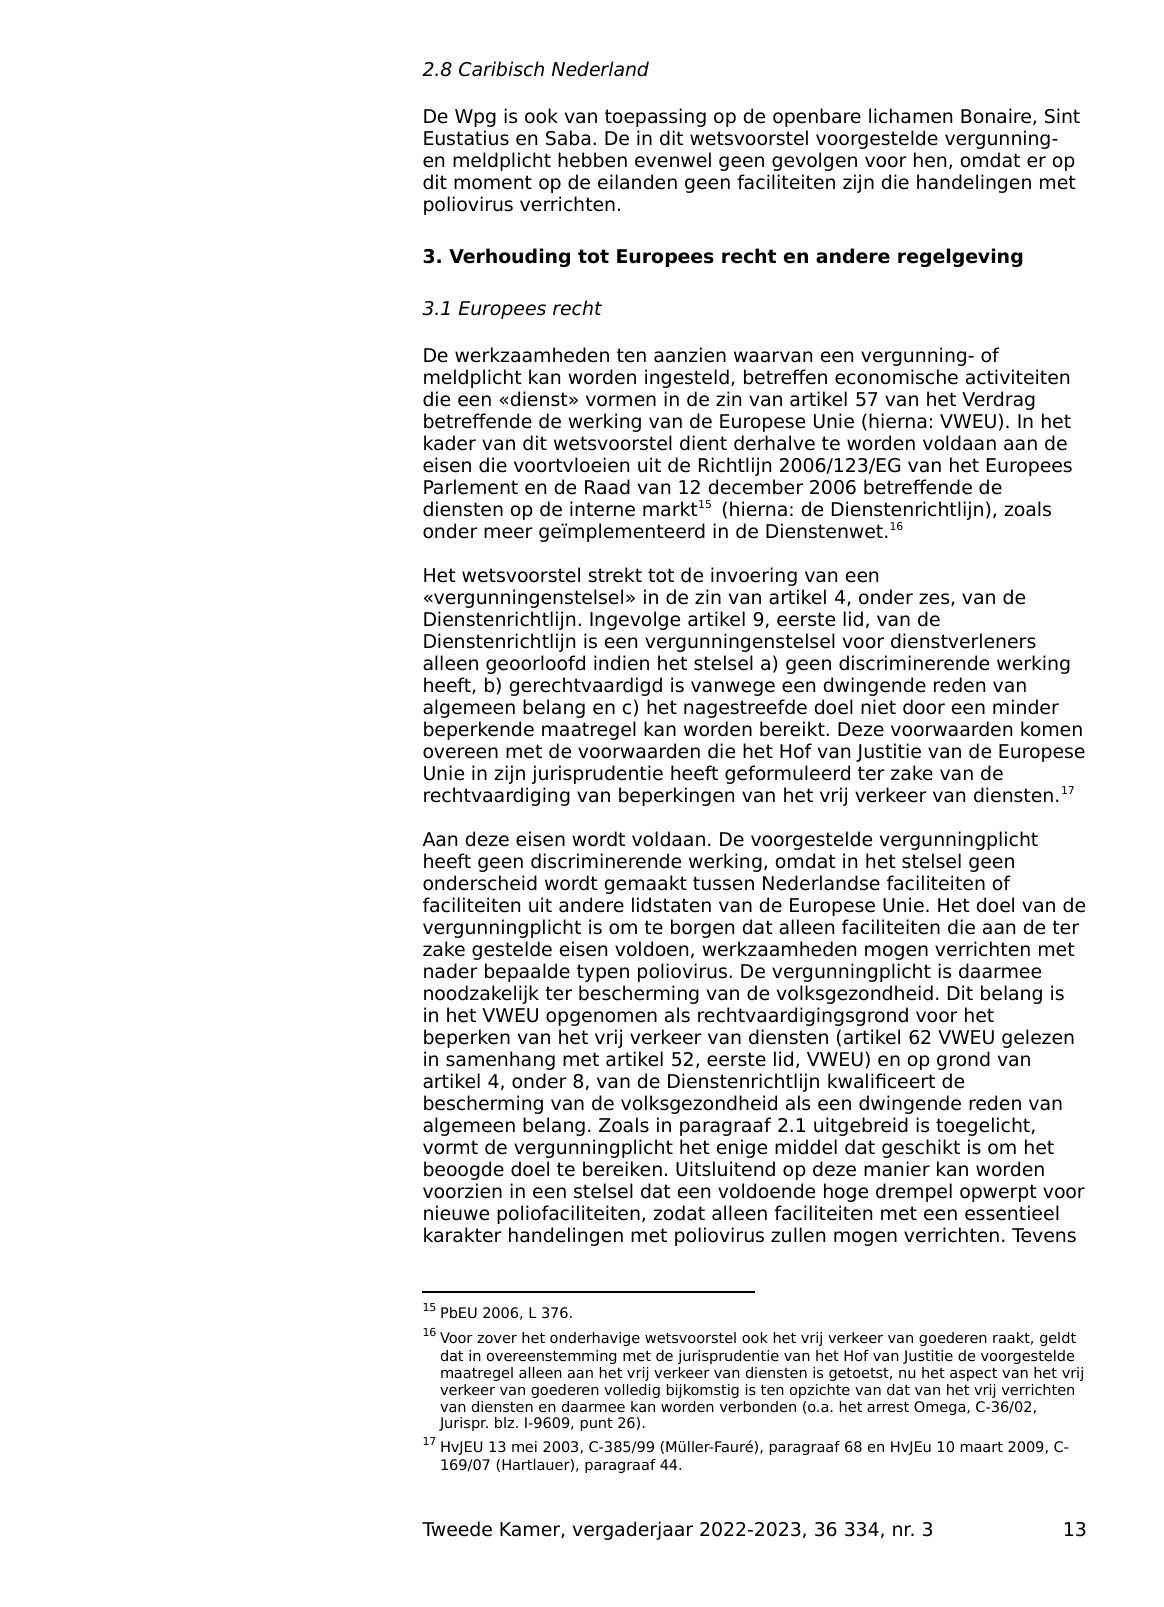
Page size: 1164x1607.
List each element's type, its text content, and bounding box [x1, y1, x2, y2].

text Het wetsvoorstel strekt tot de invoering van een «vergunningenstelsel» in de zin van artikel 4, onder zes, van de Dienstenrichtlijn. Ingevolge artikel 9, eerste lid, van de Dienstenrichtlijn is een vergunningenstelsel voor dienstverleners alleen geoorloofd indien het stelsel a) geen discriminerende werking heeft, b) gerechtvaardigd is vanwege een dwingende reden van algemeen belang en c) het nagestreefde doel niet door een minder beperkende maatregel kan worden bereikt. Deze voorwaarden komen overeen met de voorwaarden die het Hof van Justitie van de Europese Unie in zijn jurisprudentie heeft geformuleerd ter zake van de rechtvaardiging van beperkingen van het vrij verkeer van diensten. [422, 565, 1087, 807]
text De werkzaamheden ten aanzien waarvan een vergunning- of meldplicht kan worden ingesteld, betreffen economische activiteiten die een «dienst» vormen in de zin van artikel 57 van het Verdrag betreffende de werking van de Europese Unie (hierna: VWEU). In het kader van dit wetsvoorstel dient derhalve te worden voldaan aan de eisen die voortvloeien uit de Richtlijn 2006/123/EG van het Europees Parlement en de Raad van 12 december 2006 betreffende de diensten op de interne markt (hierna: de Dienstenrichtlijn), zoals onder meer geïmplementeerd in de Dienstenwet. [422, 345, 1087, 543]
text HvJEU 13 mei 2003, C-385/99 (Müller-Fauré), paragraaf 68 en HvJEu 10 maart 2009, C-169/07 (Hartlauer), paragraaf 44. [422, 1435, 1087, 1474]
text Voor zover het onderhavige wetsvoorstel ook het vrij verkeer van goederen raakt, geldt dat in overeenstemming met de jurisprudentie van het Hof van Justitie de voorgestelde maatregel alleen aan het vrij verkeer van diensten is getoetst, nu het aspect van het vrij verkeer van goederen volledig bijkomstig is ten opzichte van dat van het vrij verrichten van diensten en daarmee kan worden verbonden (o.a. het arrest Omega, C-36/02, Jurispr. blz. I-9609, punt 26). [422, 1326, 1087, 1432]
subtitle 3.1 Europees recht [422, 298, 1087, 320]
text Aan deze eisen wordt voldaan. De voorgestelde vergunningplicht heeft geen discriminerende werking, omdat in het stelsel geen onderscheid wordt gemaakt tussen Nederlandse faciliteiten of faciliteiten uit andere lidstaten van de Europese Unie. Het doel van de vergunningplicht is om te borgen dat alleen faciliteiten die aan de ter zake gestelde eisen voldoen, werkzaamheden mogen verrichten met nader bepaalde typen poliovirus. De vergunningplicht is daarmee noodzakelijk ter bescherming van de volksgezondheid. Dit belang is in het VWEU opgenomen als rechtvaardigingsgrond voor het beperken van het vrij verkeer van diensten (artikel 62 VWEU gelezen in samenhang met artikel 52, eerste lid, VWEU) en op grond van artikel 4, onder 8, van de Dienstenrichtlijn kwalificeert de bescherming van de volksgezondheid als een dwingende reden van algemeen belang. Zoals in paragraaf 2.1 uitgebreid is toegelicht, vormt de vergunningplicht het enige middel dat geschikt is om het beoogde doel te bereiken. Uitsluitend op deze manier kan worden voorzien in een stelsel dat een voldoende hoge drempel opwerpt voor nieuwe poliofaciliteiten, zodat alleen faciliteiten met een essentieel karakter handelingen met poliovirus zullen mogen verrichten. Tevens [422, 829, 1087, 1246]
text PbEU 2006, L 376. [422, 1301, 1087, 1323]
subtitle 2.8 Caribisch Nederland [422, 59, 1087, 81]
text De Wpg is ook van toepassing op de openbare lichamen Bonaire, Sint Eustatius en Saba. De in dit wetsvoorstel voorgestelde vergunning- en meldplicht hebben evenwel geen gevolgen voor hen, omdat er op dit moment op de eilanden geen faciliteiten zijn die handelingen met poliovirus verrichten. [422, 106, 1087, 216]
subtitle 3. Verhouding tot Europees recht en andere regelgeving [422, 246, 1087, 268]
